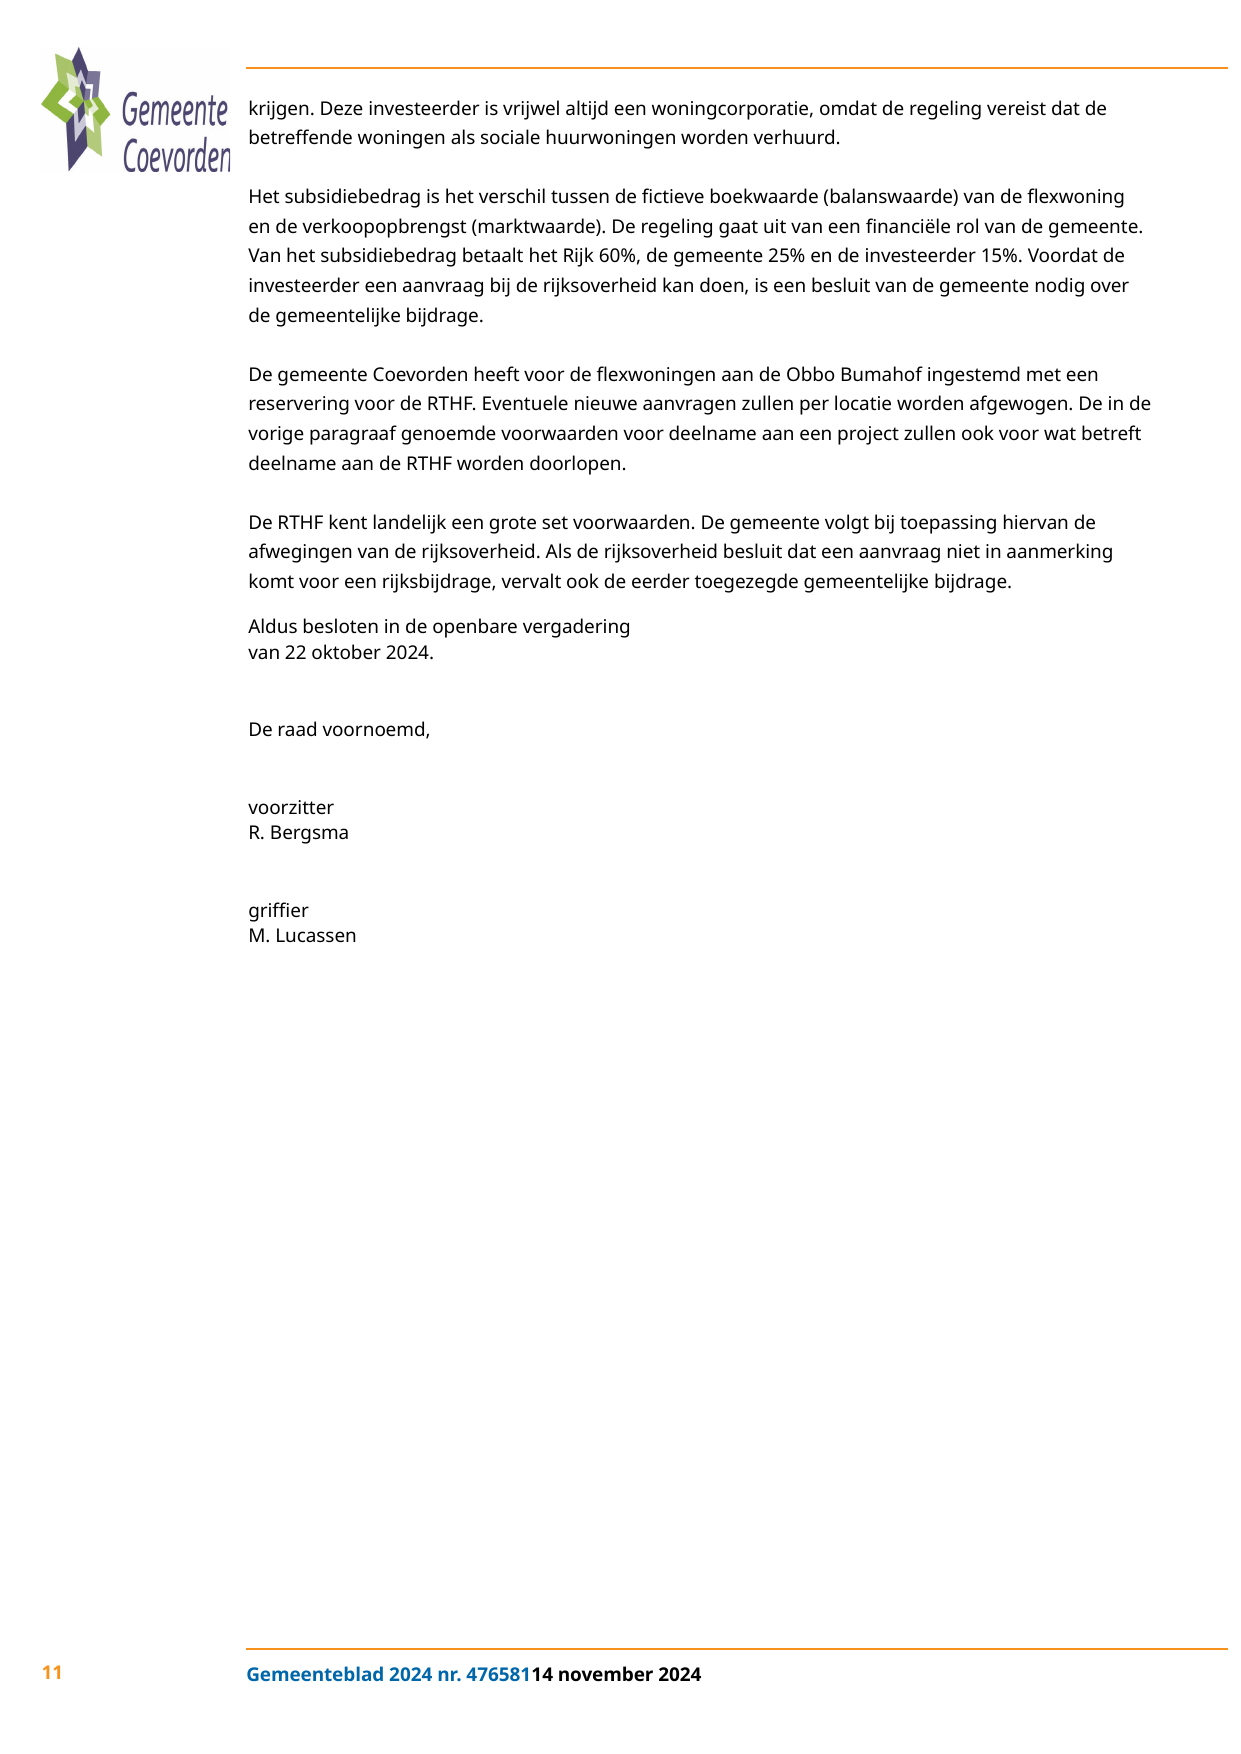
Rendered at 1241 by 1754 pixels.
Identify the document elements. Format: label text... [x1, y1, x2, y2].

text van 22 oktober 2024. [248, 639, 1152, 665]
picture [41, 47, 231, 172]
text R. Bergsma [248, 819, 1152, 845]
text Het subsidiebedrag is het verschil tussen de fictieve boekwaarde (balanswaarde) van de flexwoning en de verkoopopbrengst (marktwaarde). De regeling gaat uit van een financiële rol van de gemeente. Van het subsidiebedrag betaalt het Rijk 60%, de gemeente 25% en de investeerder 15%. Voordat de investeerder een aanvraag bij de rijksoverheid kan doen, is een besluit van de gemeente nodig over de gemeentelijke bijdrage. [248, 183, 1152, 328]
text Aldus besloten in de openbare vergadering [248, 614, 1152, 639]
text De raad voornoemd, [248, 717, 1152, 742]
text voorzitter [248, 794, 1152, 819]
text De RTHF kent landelijk een grote set voorwaarden. De gemeente volgt bij toepassing hiervan de afwegingen van de rijksoverheid. Als de rijksoverheid besluit dat een aanvraag niet in aanmerking komt voor een rijksbijdrage, vervalt ook de eerder toegezegde gemeentelijke bijdrage. [248, 509, 1152, 594]
text krijgen. Deze investeerder is vrijwel altijd een woningcorporatie, omdat de regeling vereist dat de betreffende woningen als sociale huurwoningen worden verhuurd. [248, 95, 1152, 150]
text M. Lucassen [248, 922, 1152, 948]
text De gemeente Coevorden heeft voor de flexwoningen aan de Obbo Bumahof ingestemd met een reservering voor de RTHF. Eventuele nieuwe aanvragen zullen per locatie worden afgewogen. De in de vorige paragraaf genoemde voorwaarden voor deelname aan een project zullen ook voor wat betreft deelname aan de RTHF worden doorlopen. [248, 361, 1152, 476]
text griffier [248, 897, 1152, 922]
